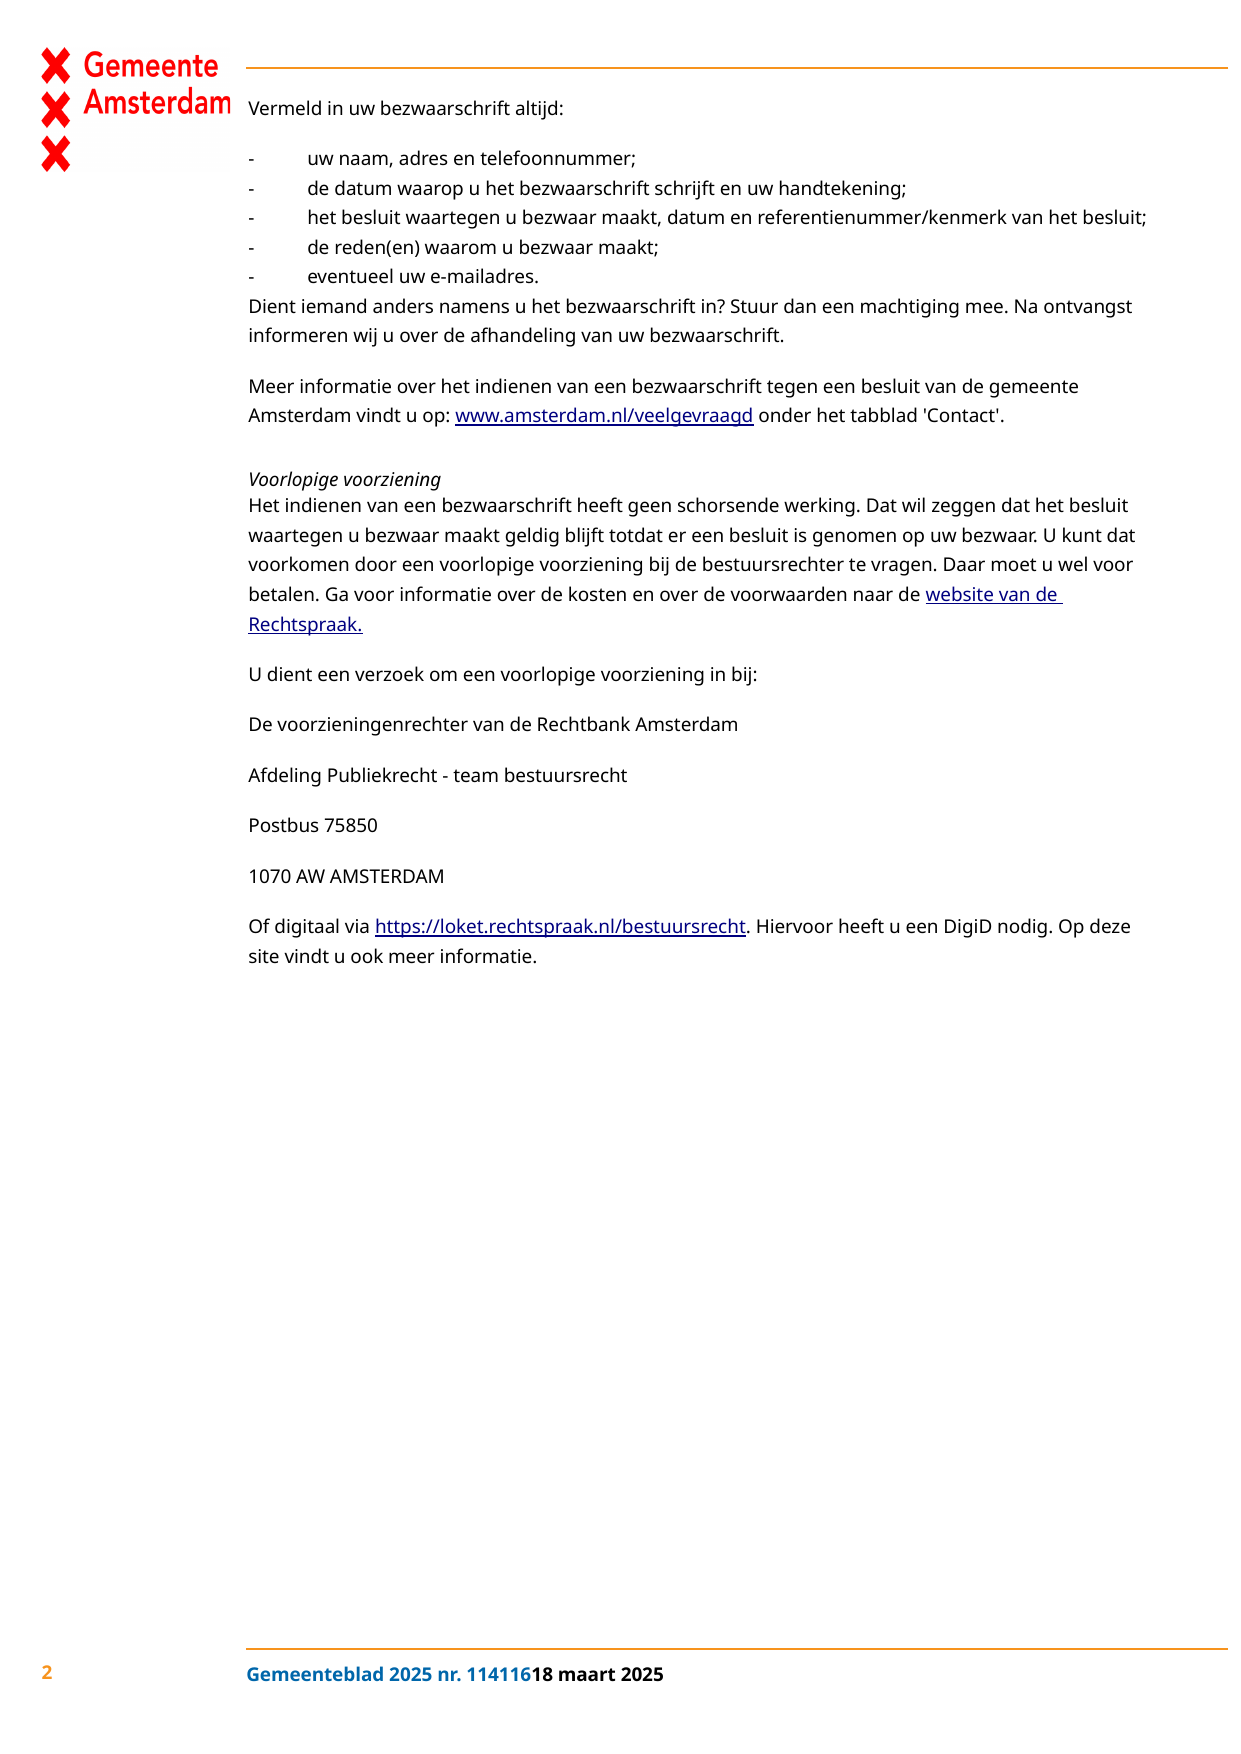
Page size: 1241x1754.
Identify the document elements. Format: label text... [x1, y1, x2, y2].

text 1070 AW AMSTERDAM [248, 863, 1152, 888]
text Meer informatie over het indienen van een bezwaarschrift tegen een besluit van de gemeente Amsterdam vindt u op: www.amsterdam.nl/veelgevraagd onder het tabblad 'Contact'. [248, 373, 1152, 428]
list de reden(en) waarom u bezwaar maakt; [248, 234, 1152, 260]
text Dient iemand anders namens u het bezwaarschrift in? Stuur dan een machtiging mee. Na ontvangst informeren wij u over de afhandeling van uw bezwaarschrift. [248, 293, 1152, 348]
picture [41, 47, 231, 172]
text Vermeld in uw bezwaarschrift altijd: [248, 95, 1152, 121]
text Afdeling Publiekrecht - team bestuursrecht [248, 762, 1152, 788]
text U dient een verzoek om een voorlopige voorziening in bij: [248, 661, 1152, 687]
list het besluit waartegen u bezwaar maakt, datum en referentienummer/kenmerk van het besluit; [248, 204, 1152, 230]
list eventueel uw e-mailadres. [248, 263, 1152, 289]
list de datum waarop u het bezwaarschrift schrijft en uw handtekening; [248, 175, 1152, 201]
text Of digitaal via https://loket.rechtspraak.nl/bestuursrecht. Hiervoor heeft u een DigiD nodig. Op deze site vindt u ook meer informatie. [248, 913, 1152, 968]
text Postbus 75850 [248, 812, 1152, 838]
text De voorzieningenrechter van de Rechtbank Amsterdam [248, 712, 1152, 737]
text Het indienen van een bezwaarschrift heeft geen schorsende werking. Dat wil zeggen dat het besluit waartegen u bezwaar maakt geldig blijft totdat er een besluit is genomen op uw bezwaar. U kunt dat voorkomen door een voorlopige voorziening bij de bestuursrechter te vragen. Daar moet u wel voor betalen. Ga voor informatie over de kosten en over de voorwaarden naar de website van de Rechtspraak. [248, 492, 1152, 636]
list uw naam, adres en telefoonnummer; [248, 145, 1152, 171]
text Voorlopige voorziening [248, 467, 1152, 492]
